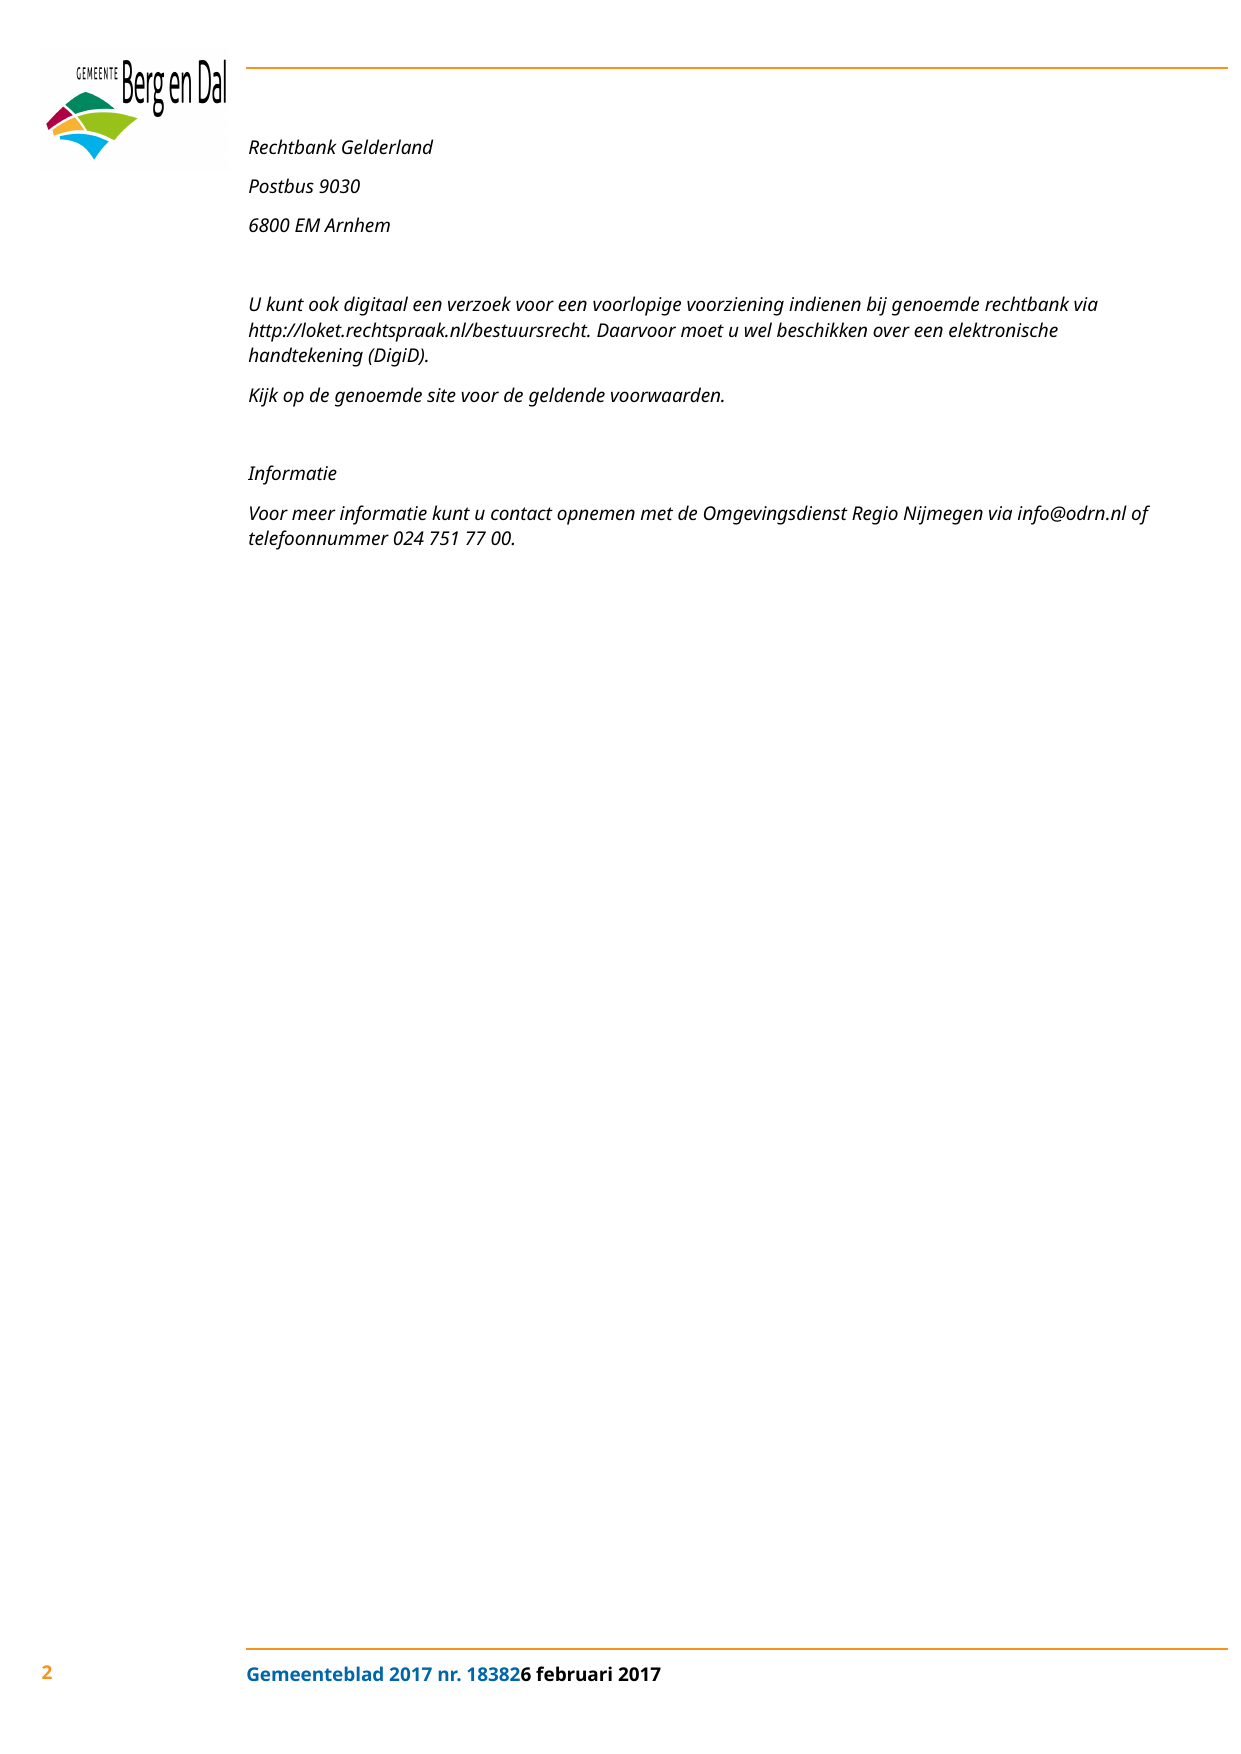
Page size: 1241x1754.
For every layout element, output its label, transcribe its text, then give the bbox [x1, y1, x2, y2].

text Voor meer informatie kunt u contact opnemen met de Omgevingsdienst Regio Nijmegen via info@odrn.nl of telefoonnummer 024 751 77 00. [248, 500, 1152, 551]
text Rechtbank Gelderland [248, 134, 1152, 160]
text 6800 EM Arnhem [248, 213, 1152, 238]
text Kijk op de genoemde site voor de geldende voorwaarden. [248, 382, 1152, 408]
text U kunt ook digitaal een verzoek voor een voorlopige voorziening indienen bij genoemde rechtbank via http://loket.rechtspraak.nl/bestuursrecht. Daarvoor moet u wel beschikken over een elektronische handtekening (DigiD). [248, 291, 1152, 368]
text Postbus 9030 [248, 173, 1152, 199]
picture [41, 47, 231, 172]
text Informatie [248, 460, 1152, 486]
